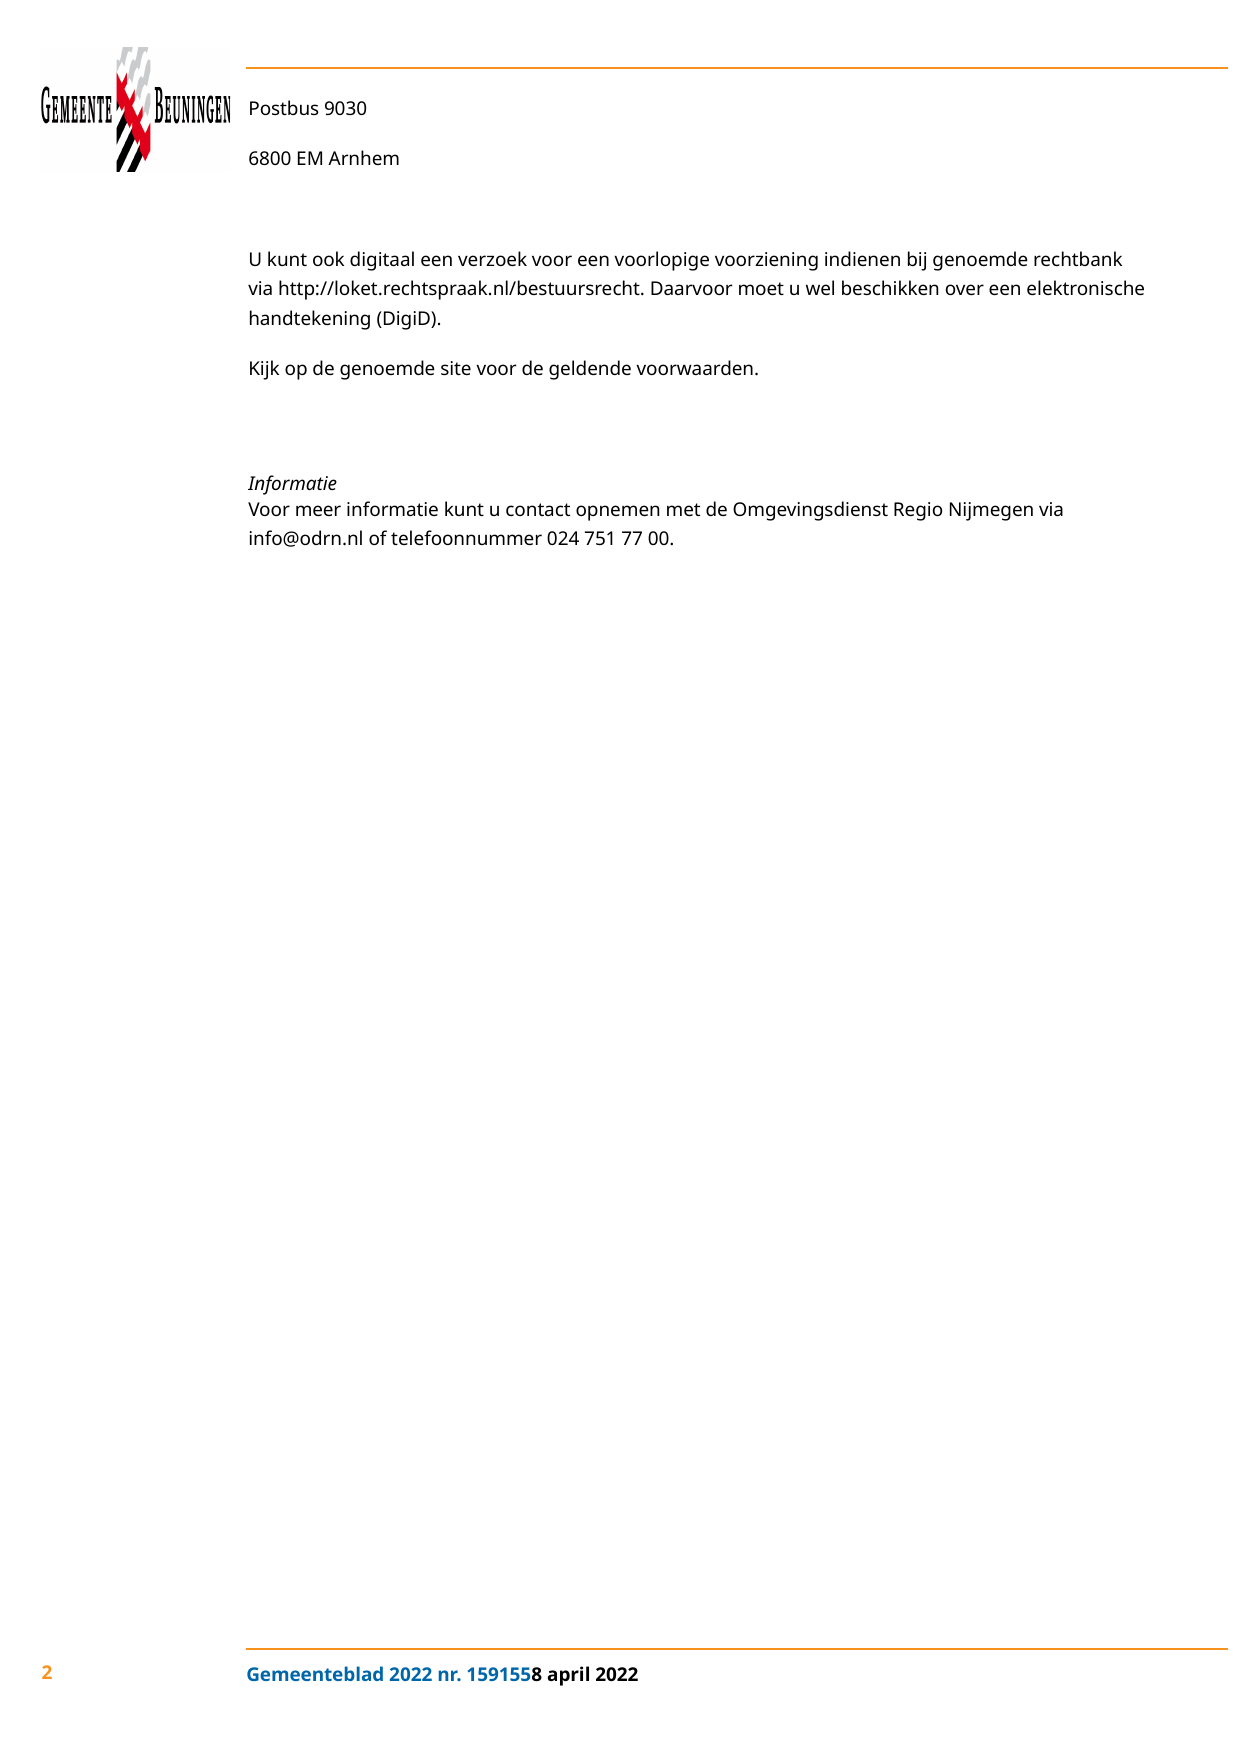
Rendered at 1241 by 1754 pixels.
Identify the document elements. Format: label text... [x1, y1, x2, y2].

text Kijk op de genoemde site voor de geldende voorwaarden. [248, 356, 1152, 381]
text U kunt ook digitaal een verzoek voor een voorlopige voorziening indienen bij genoemde rechtbank via http://loket.rechtspraak.nl/bestuursrecht. Daarvoor moet u wel beschikken over een elektronische handtekening (DigiD). [248, 246, 1152, 331]
picture [41, 47, 231, 172]
text Voor meer informatie kunt u contact opnemen met de Omgevingsdienst Regio Nijmegen via info@odrn.nl of telefoonnummer 024 751 77 00. [248, 496, 1152, 551]
text 6800 EM Arnhem [248, 145, 1152, 171]
text Informatie [248, 470, 1152, 496]
text Postbus 9030 [248, 95, 1152, 121]
